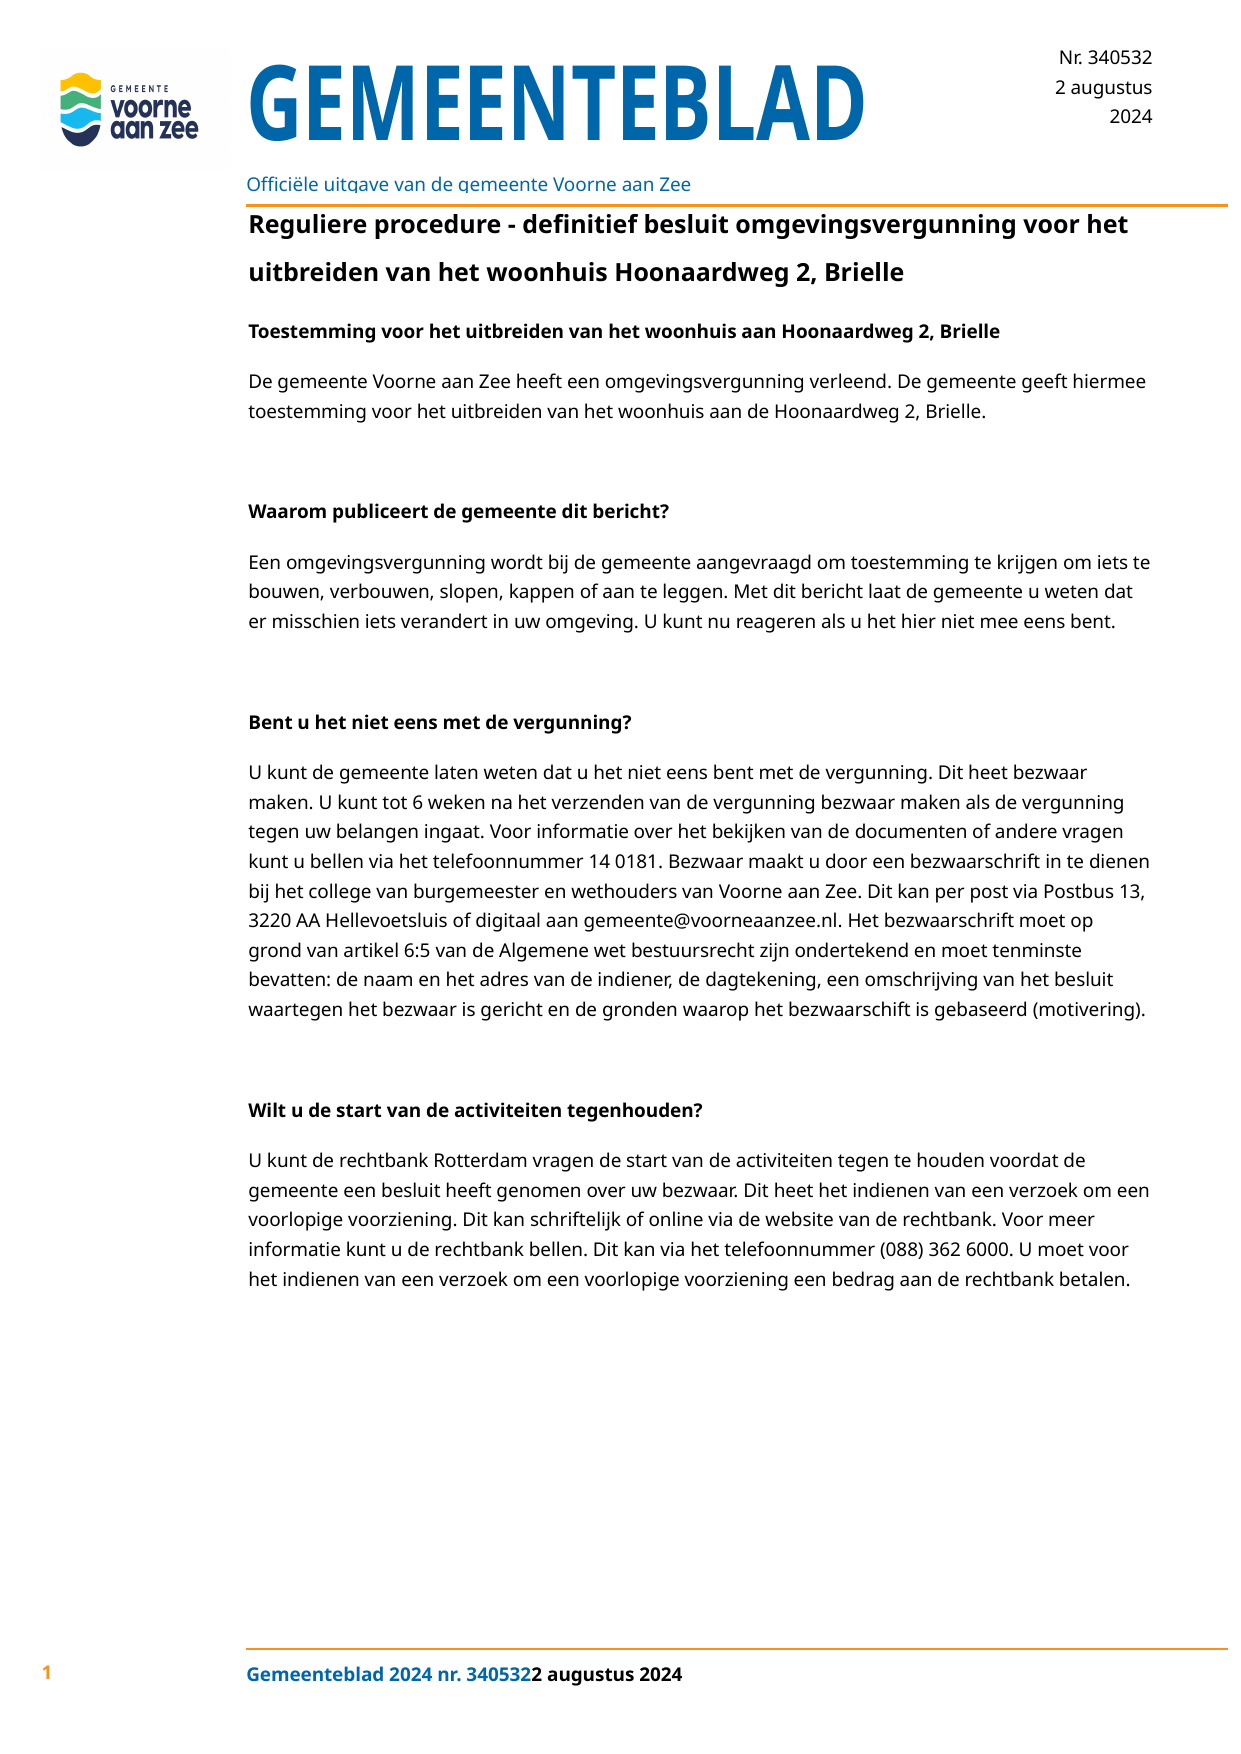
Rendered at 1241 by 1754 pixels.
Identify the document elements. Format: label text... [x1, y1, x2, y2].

text Waarom publiceert de gemeente dit bericht? [248, 499, 1152, 524]
text U kunt de rechtbank Rotterdam vragen de start van de activiteiten tegen te houden voordat de gemeente een besluit heeft genomen over uw bezwaar. Dit heet het indienen van een verzoek om een voorlopige voorziening. Dit kan schriftelijk of online via de website van de rechtbank. Voor meer informatie kunt u de rechtbank bellen. Dit kan via het telefoonnummer (088) 362 6000. U moet voor het indienen van een verzoek om een voorlopige voorziening een bedrag aan de rechtbank betalen. [248, 1147, 1152, 1292]
text Een omgevingsvergunning wordt bij de gemeente aangevraagd om toestemming te krijgen om iets te bouwen, verbouwen, slopen, kappen of aan te leggen. Met dit bericht laat de gemeente u weten dat er misschien iets verandert in uw omgeving. U kunt nu reageren als u het hier niet mee eens bent. [248, 549, 1152, 634]
text Reguliere procedure - definitief besluit omgevingsvergunning voor het uitbreiden van het woonhuis Hoonaardweg 2, Brielle [248, 207, 1152, 288]
picture [41, 47, 231, 172]
text Bent u het niet eens met de vergunning? [248, 709, 1152, 735]
text U kunt de gemeente laten weten dat u het niet eens bent met de vergunning. Dit heet bezwaar maken. U kunt tot 6 weken na het verzenden van de vergunning bezwaar maken als de vergunning tegen uw belangen ingaat. Voor informatie over het bekijken van de documenten of andere vragen kunt u bellen via het telefoonnummer 14 0181. Bezwaar maakt u door een bezwaarschrift in te dienen bij het college van burgemeester en wethouders van Voorne aan Zee. Dit kan per post via Postbus 13, 3220 AA Hellevoetsluis of digitaal aan gemeente@voorneaanzee.nl. Het bezwaarschrift moet op grond van artikel 6:5 van de Algemene wet bestuursrecht zijn ondertekend en moet tenminste bevatten: de naam en het adres van de indiener, de dagtekening, een omschrijving van het besluit waartegen het bezwaar is gericht en de gronden waarop het bezwaarschift is gebaseerd (motivering). [248, 759, 1152, 1022]
text Toestemming voor het uitbreiden van het woonhuis aan Hoonaardweg 2, Brielle [248, 318, 1152, 344]
text De gemeente Voorne aan Zee heeft een omgevingsvergunning verleend. De gemeente geeft hiermee toestemming voor het uitbreiden van het woonhuis aan de Hoonaardweg 2, Brielle. [248, 368, 1152, 424]
text Wilt u de start van de activiteiten tegenhouden? [248, 1097, 1152, 1123]
